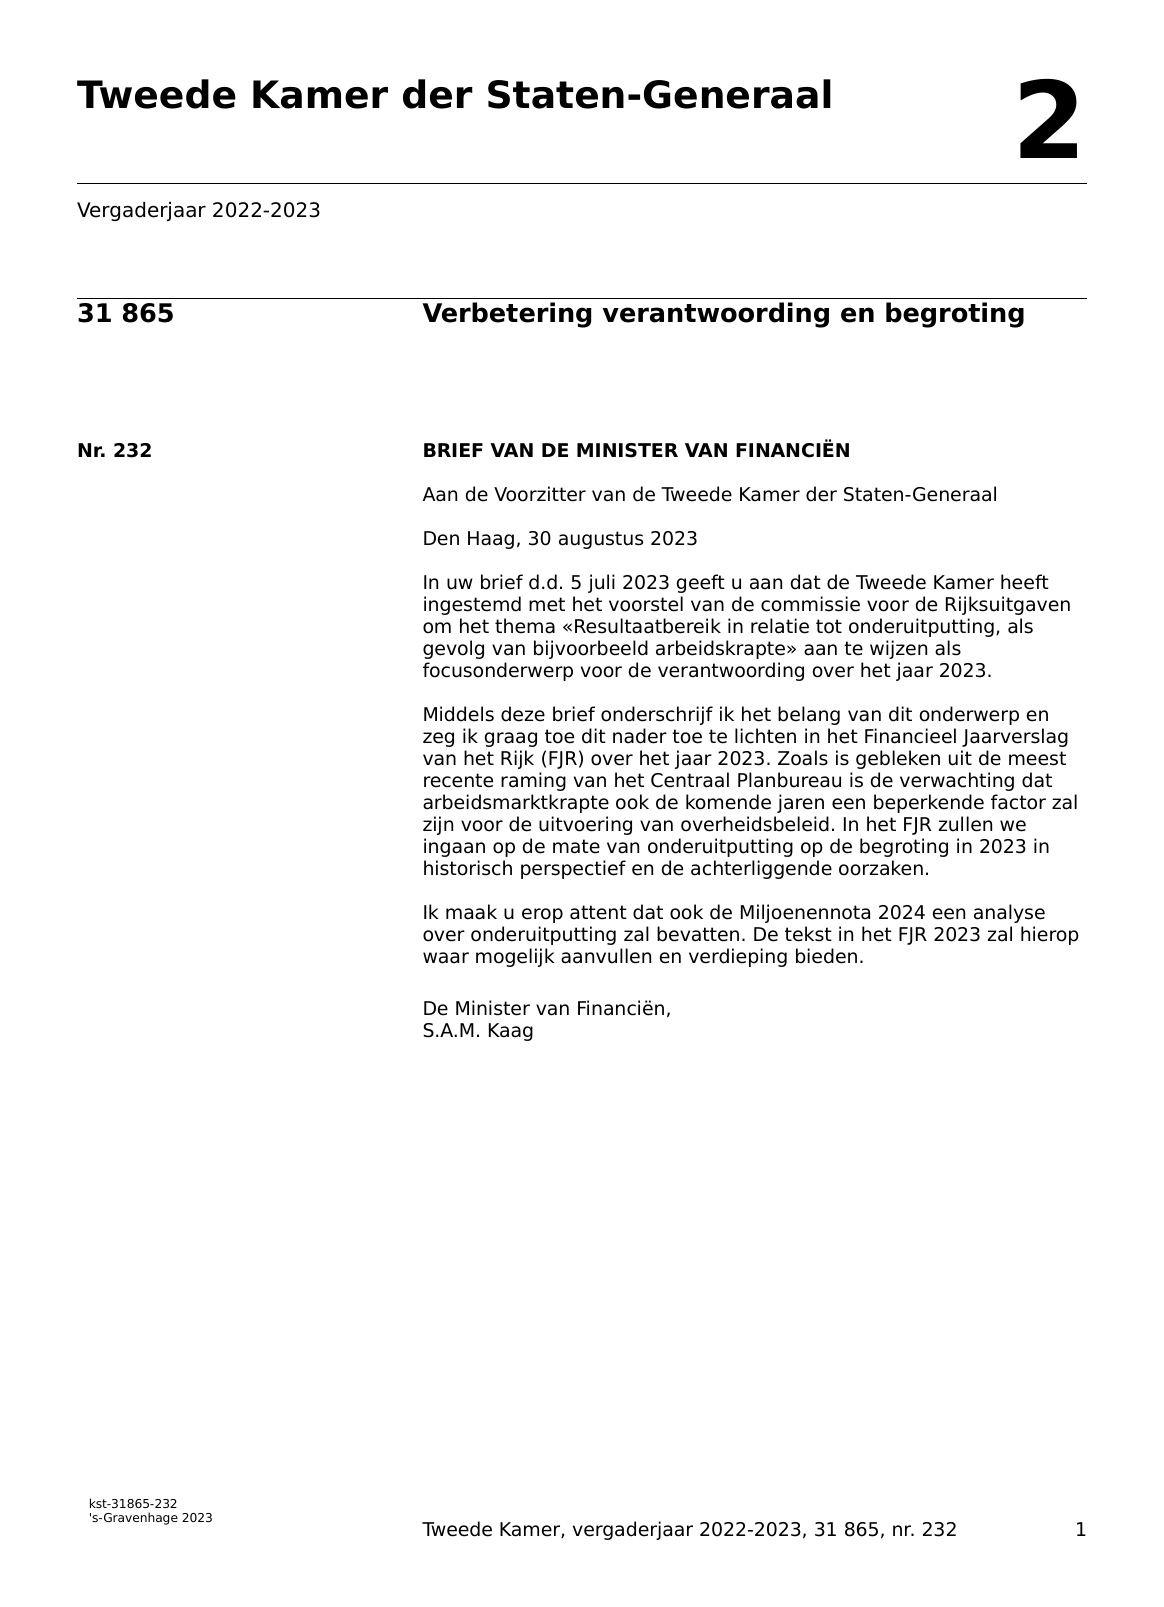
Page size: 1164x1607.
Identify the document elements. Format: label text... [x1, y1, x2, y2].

text In uw brief d.d. 5 juli 2023 geeft u aan dat de Tweede Kamer heeft ingestemd met het voorstel van de commissie voor de Rijksuitgaven om het thema «Resultaatbereik in relatie tot onderuitputting, als gevolg van bijvoorbeeld arbeidskrapte» aan te wijzen als focusonderwerp voor de verantwoording over het jaar 2023. [422, 572, 1087, 682]
text Aan de Voorzitter van de Tweede Kamer der Staten-Generaal [422, 484, 1087, 506]
text kst-31865-232 [88, 1497, 323, 1511]
subtitle 31 865 Verbetering verantwoording en begroting [77, 299, 1087, 329]
text Ik maak u erop attent dat ook de Miljoenennota 2024 een analyse over onderuitputting zal bevatten. De tekst in het FJR 2023 zal hierop waar mogelijk aanvullen en verdieping bieden. [422, 902, 1087, 968]
table_cell Vergaderjaar 2022-2023 [77, 184, 1087, 298]
text De Minister van Financiën, S.A.M. Kaag [422, 998, 1087, 1042]
subtitle Nr. 232 BRIEF VAN DE MINISTER VAN FINANCIËN [77, 440, 1087, 462]
table_header Tweede Kamer der Staten-Generaal [77, 59, 886, 183]
table_header 2 [886, 59, 1087, 183]
text Den Haag, 30 augustus 2023 [422, 528, 1087, 550]
text 's-Gravenhage 2023 [88, 1511, 323, 1525]
text Middels deze brief onderschrijf ik het belang van dit onderwerp en zeg ik graag toe dit nader toe te lichten in het Financieel Jaarverslag van het Rijk (FJR) over het jaar 2023. Zoals is gebleken uit de meest recente raming van het Centraal Planbureau is de verwachting dat arbeidsmarktkrapte ook de komende jaren een beperkende factor zal zijn voor de uitvoering van overheidsbeleid. In het FJR zullen we ingaan op de mate van onderuitputting op de begroting in 2023 in historisch perspectief en de achterliggende oorzaken. [422, 704, 1087, 880]
